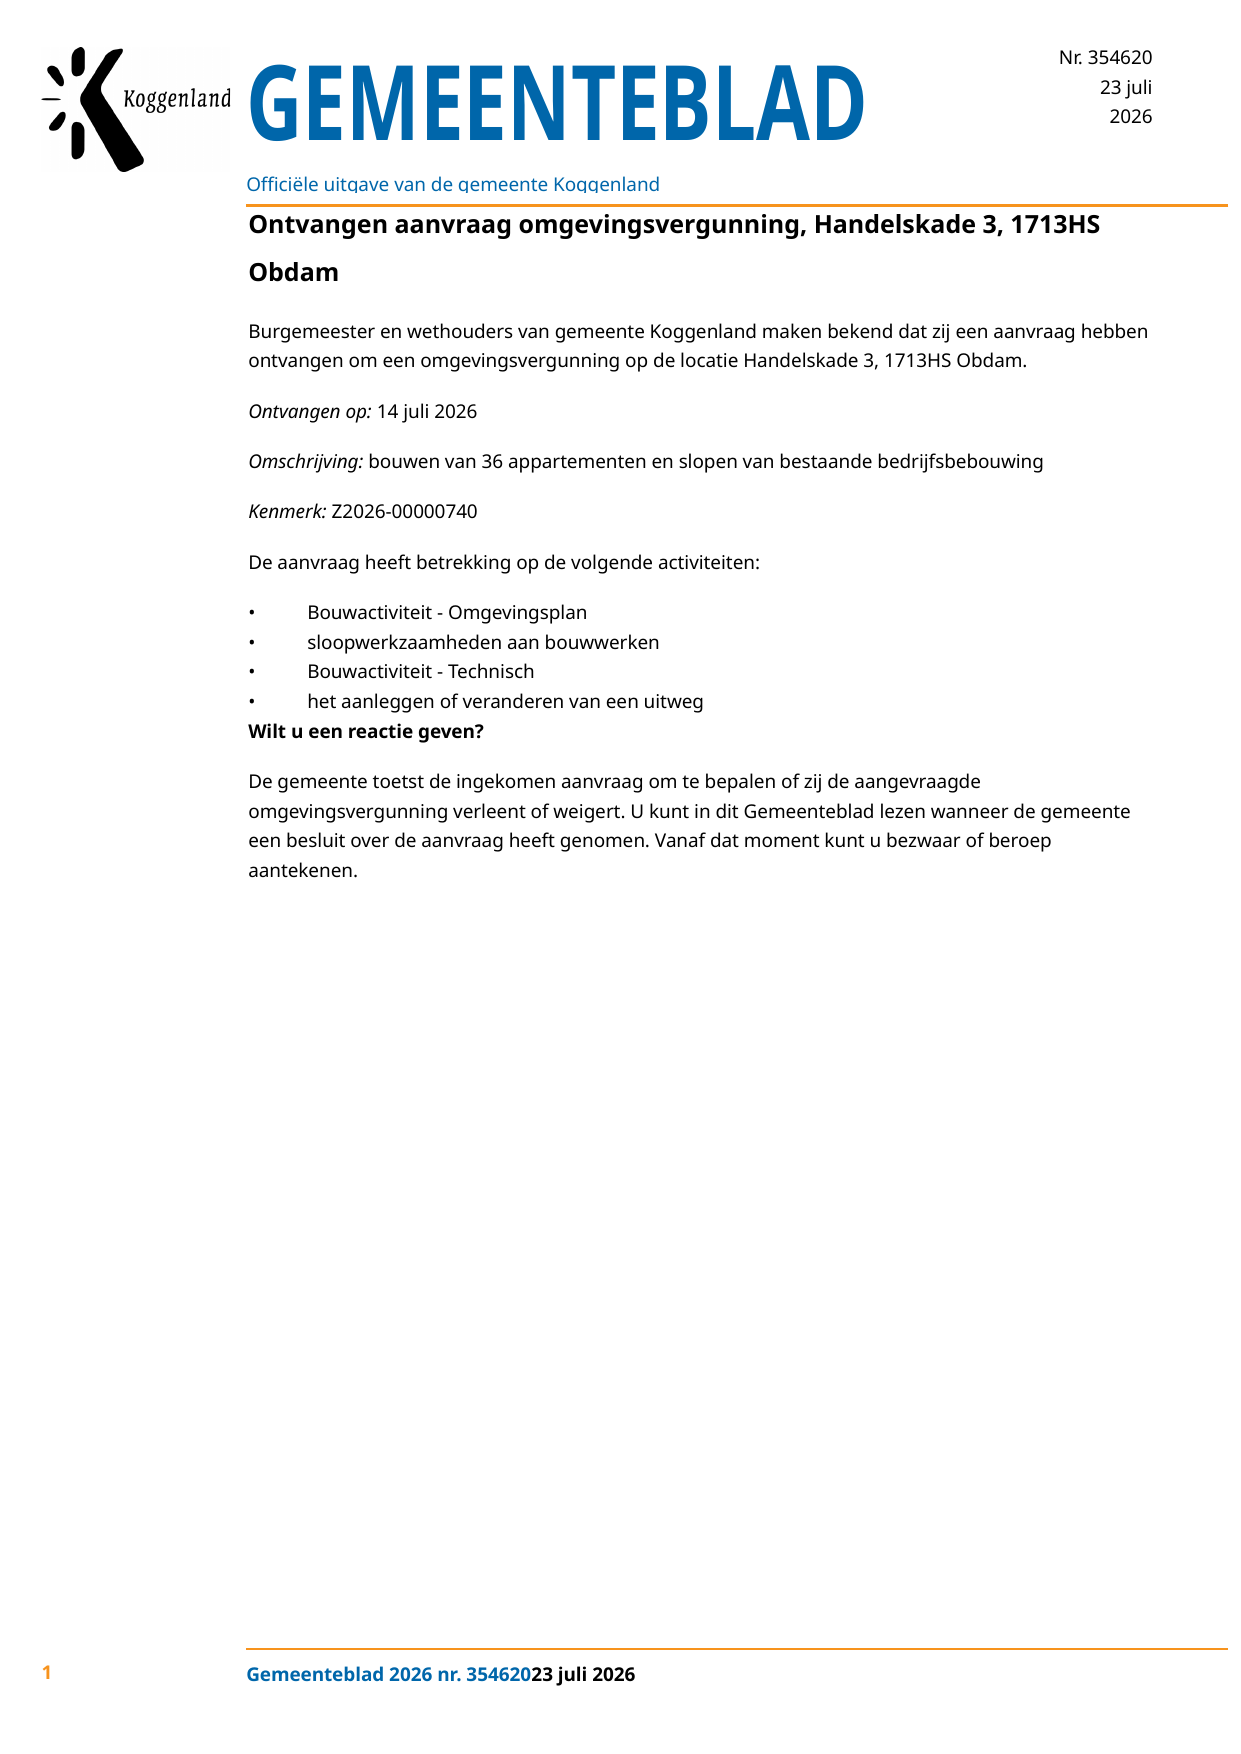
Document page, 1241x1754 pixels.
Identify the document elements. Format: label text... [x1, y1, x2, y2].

list sloopwerkzaamheden aan bouwwerken [248, 629, 1152, 655]
text Wilt u een reactie geven? [248, 718, 1152, 744]
text De gemeente toetst de ingekomen aanvraag om te bepalen of zij de aangevraagde omgevingsvergunning verleent of weigert. U kunt in dit Gemeenteblad lezen wanneer de gemeente een besluit over de aanvraag heeft genomen. Vanaf dat moment kunt u bezwaar of beroep aantekenen. [248, 768, 1152, 883]
list Bouwactiviteit - Technisch [248, 659, 1152, 684]
picture [41, 47, 231, 172]
text Burgemeester en wethouders van gemeente Koggenland maken bekend dat zij een aanvraag hebben ontvangen om een omgevingsvergunning op de locatie Handelskade 3, 1713HS Obdam. [248, 318, 1152, 373]
list Bouwactiviteit - Omgevingsplan [248, 599, 1152, 625]
text Ontvangen aanvraag omgevingsvergunning, Handelskade 3, 1713HS Obdam [248, 207, 1152, 288]
text Omschrijving: bouwen van 36 appartementen en slopen van bestaande bedrijfsbebouwing [248, 448, 1152, 474]
text De aanvraag heeft betrekking op de volgende activiteiten: [248, 549, 1152, 575]
list het aanleggen of veranderen van een uitweg [248, 688, 1152, 714]
text Kenmerk: Z2026-00000740 [248, 499, 1152, 524]
text Ontvangen op: 14 juli 2026 [248, 398, 1152, 424]
